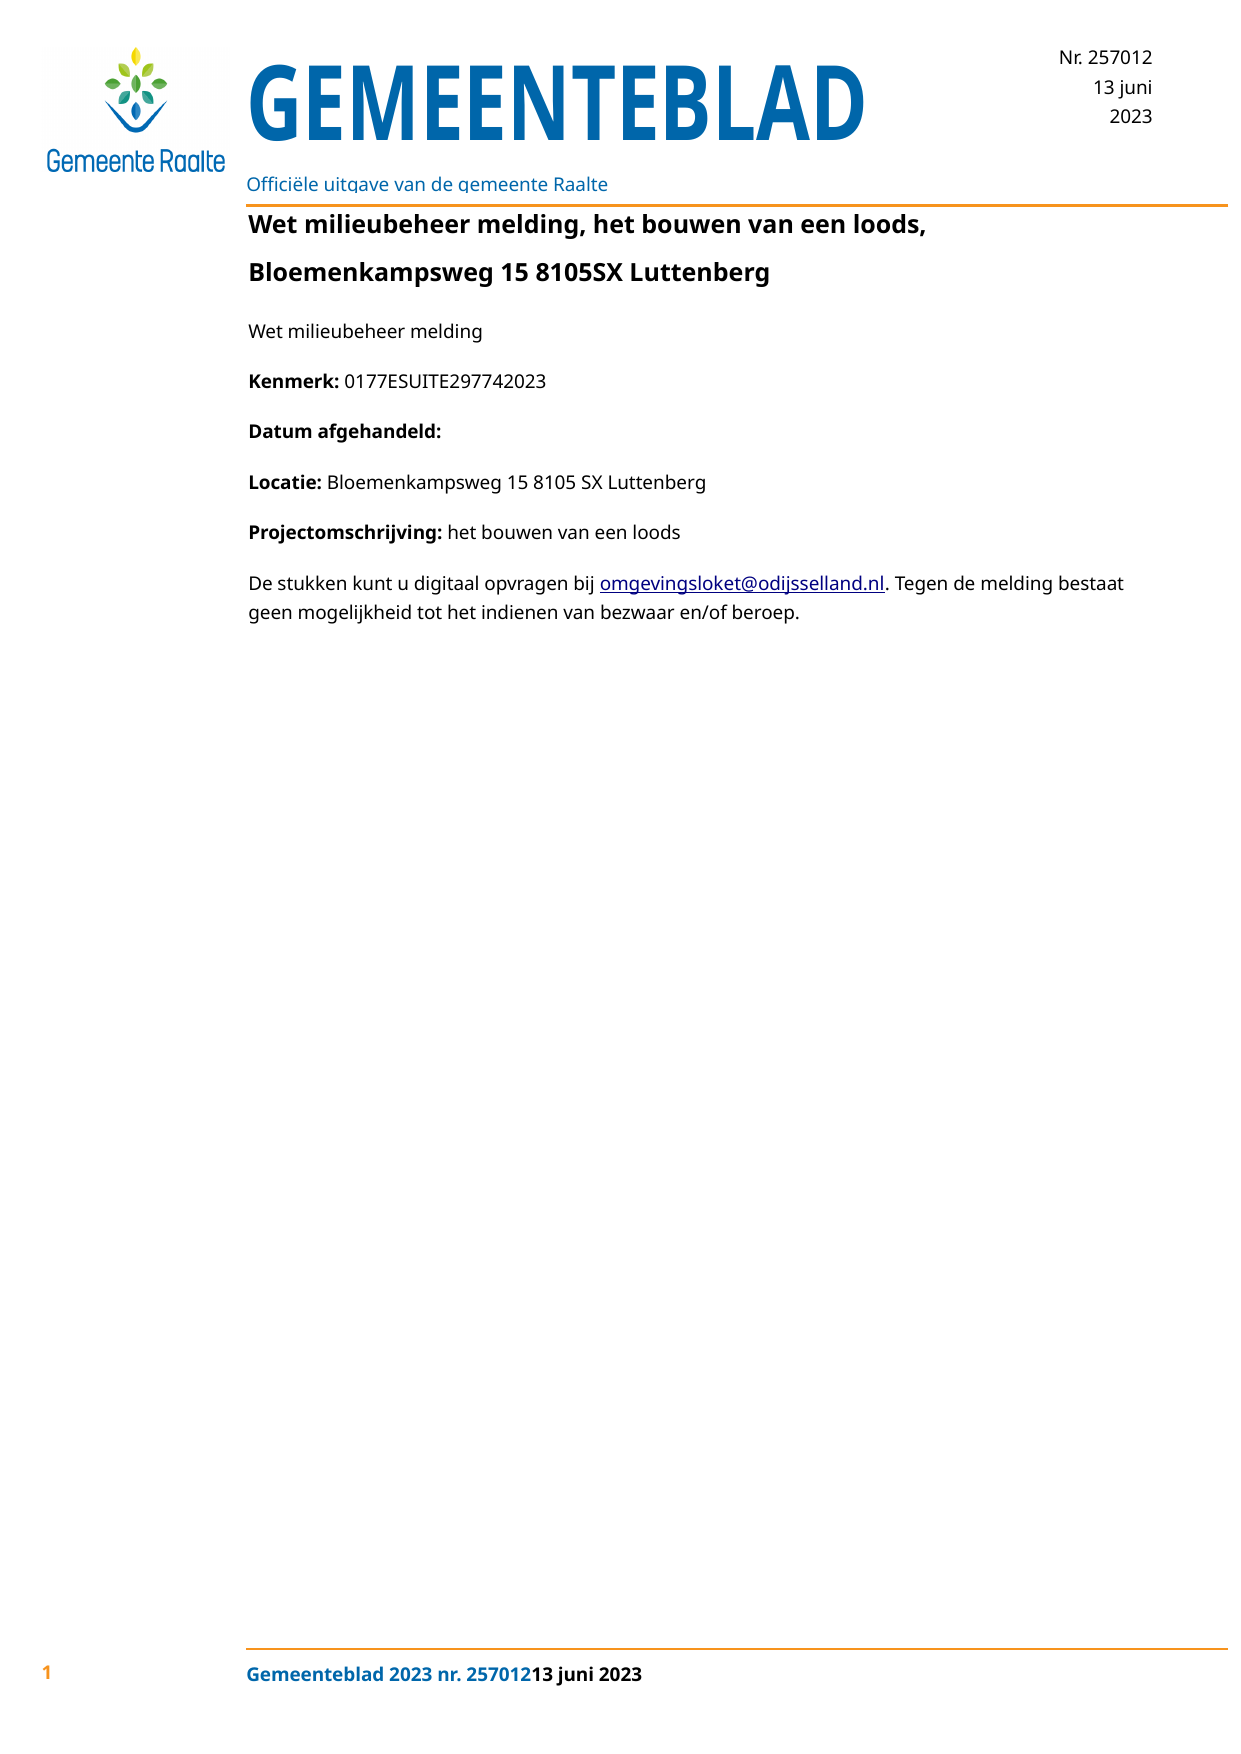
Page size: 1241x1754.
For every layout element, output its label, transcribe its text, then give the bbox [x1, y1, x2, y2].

text Datum afgehandeld: [248, 419, 1152, 444]
text De stukken kunt u digitaal opvragen bij omgevingsloket@odijsselland.nl. Tegen de melding bestaat geen mogelijkheid tot het indienen van bezwaar en/of beroep. [248, 570, 1152, 625]
text Wet milieubeheer melding, het bouwen van een loods, Bloemenkampsweg 15 8105SX Luttenberg [248, 207, 1152, 288]
text Kenmerk: 0177ESUITE297742023 [248, 368, 1152, 394]
text Locatie: Bloemenkampsweg 15 8105 SX Luttenberg [248, 469, 1152, 495]
text Wet milieubeheer melding [248, 318, 1152, 344]
picture [41, 47, 231, 172]
text Projectomschrijving: het bouwen van een loods [248, 519, 1152, 545]
